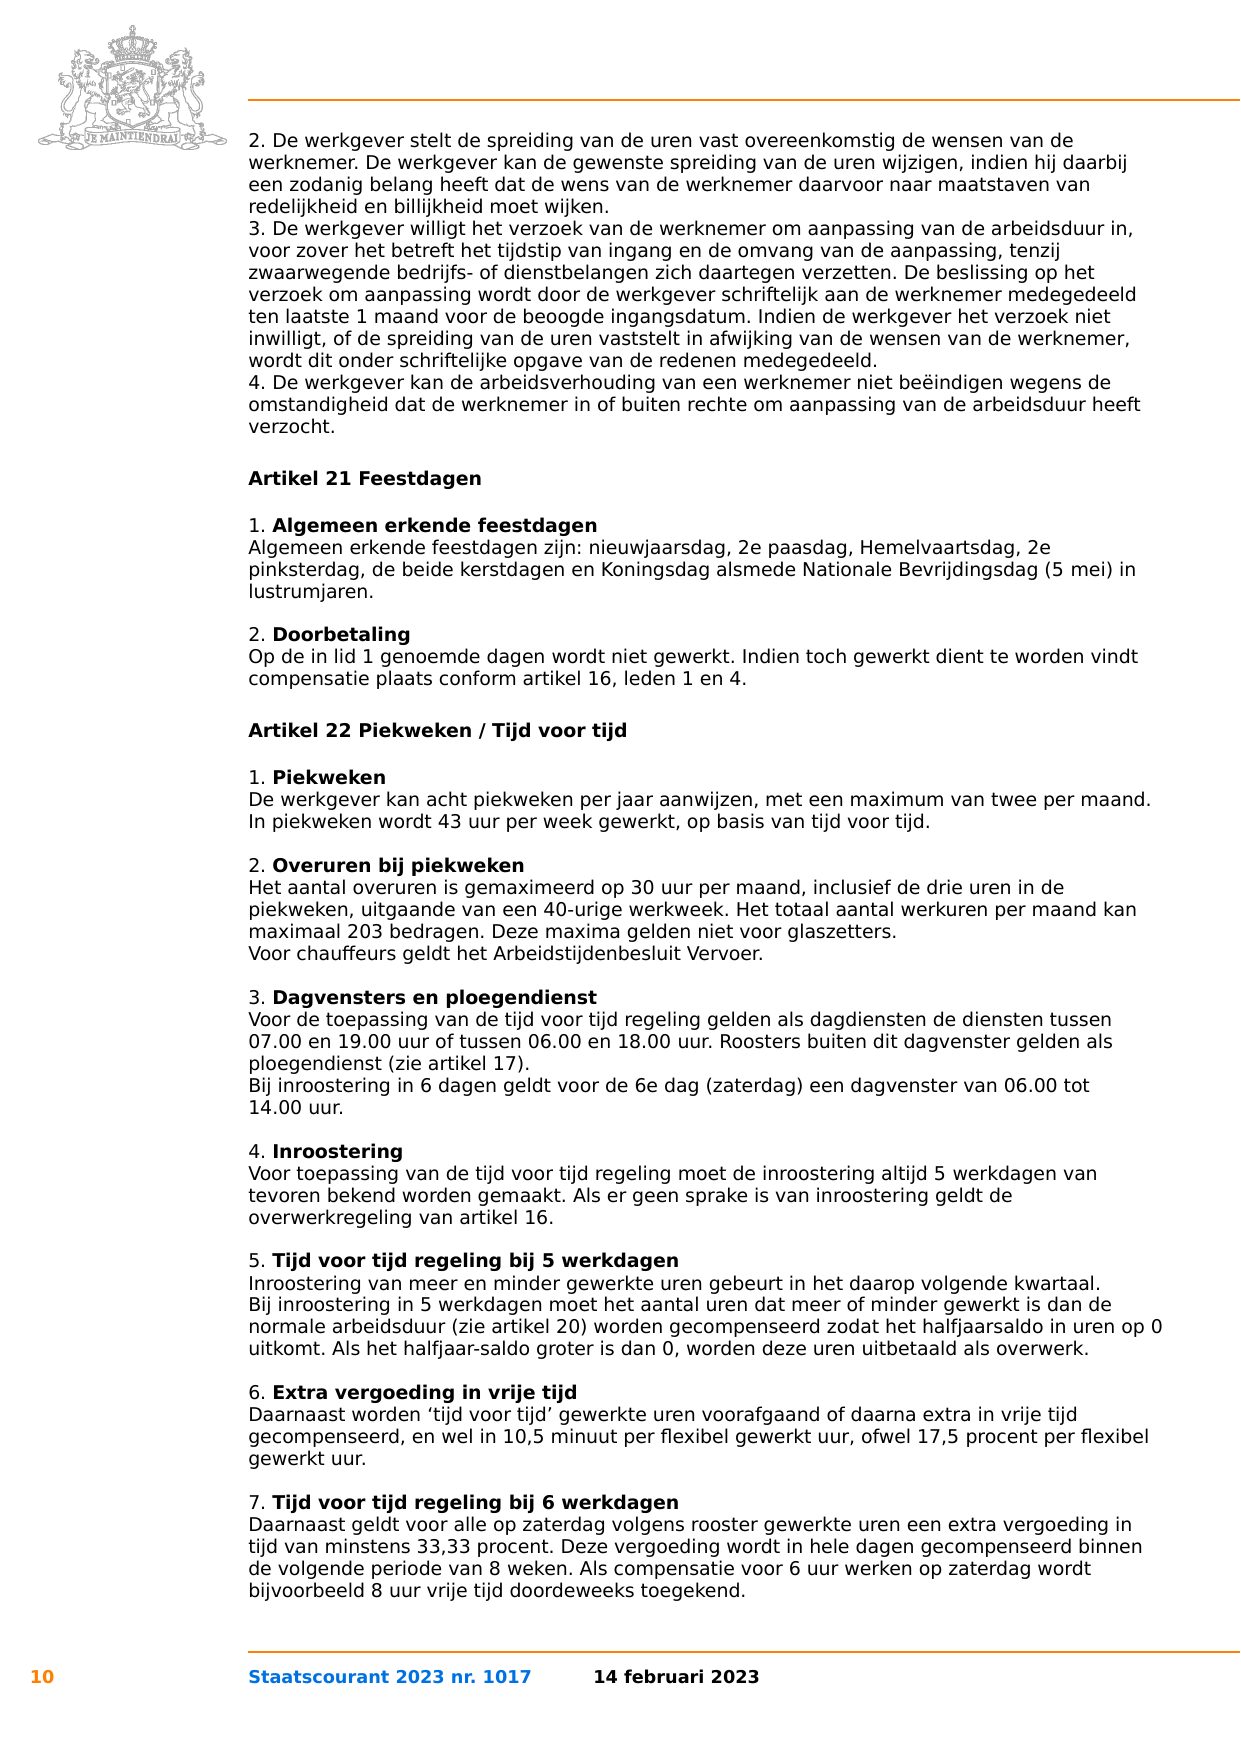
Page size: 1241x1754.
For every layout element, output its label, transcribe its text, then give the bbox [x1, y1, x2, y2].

text Op de in lid 1 genoemde dagen wordt niet gewerkt. Indien toch gewerkt dient te worden vindt compensatie plaats conform artikel 16, leden 1 en 4. [248, 646, 1163, 690]
text Daarnaast worden ‘tijd voor tijd’ gewerkte uren voorafgaand of daarna extra in vrije tijd gecompenseerd, en wel in 10,5 minuut per flexibel gewerkt uur, ofwel 17,5 procent per flexibel gewerkt uur. [248, 1404, 1163, 1470]
subtitle Artikel 21 Feestdagen [248, 468, 1163, 489]
text De werkgever kan acht piekweken per jaar aanwijzen, met een maximum van twee per maand. In piekweken wordt 43 uur per week gewerkt, op basis van tijd voor tijd. [248, 789, 1163, 833]
text 6. Extra vergoeding in vrije tijd [248, 1382, 1163, 1404]
text Voor toepassing van de tijd voor tijd regeling moet de inroostering altijd 5 werkdagen van tevoren bekend worden gemaakt. Als er geen sprake is van inroostering geldt de overwerkregeling van artikel 16. [248, 1163, 1163, 1228]
text 2. De werkgever stelt de spreiding van de uren vast overeenkomstig de wensen van de werknemer. De werkgever kan de gewenste spreiding van de uren wijzigen, indien hij daarbij een zodanig belang heeft dat de wens van de werknemer daarvoor naar maatstaven van redelijkheid en billijkheid moet wijken. [248, 130, 1163, 218]
text Daarnaast geldt voor alle op zaterdag volgens rooster gewerkte uren een extra vergoeding in tijd van minstens 33,33 procent. Deze vergoeding wordt in hele dagen gecompenseerd binnen de volgende periode van 8 weken. Als compensatie voor 6 uur werken op zaterdag wordt bijvoorbeeld 8 uur vrije tijd doordeweeks toegekend. [248, 1514, 1163, 1602]
subtitle Artikel 22 Piekweken / Tijd voor tijd [248, 720, 1163, 742]
text Inroostering van meer en minder gewerkte uren gebeurt in het daarop volgende kwartaal. [248, 1272, 1163, 1294]
text 2. Doorbetaling [248, 624, 1163, 646]
text 5. Tijd voor tijd regeling bij 5 werkdagen [248, 1250, 1163, 1272]
text 2. Overuren bij piekweken [248, 855, 1163, 877]
text 4. De werkgever kan de arbeidsverhouding van een werknemer niet beëindigen wegens de omstandigheid dat de werknemer in of buiten rechte om aanpassing van de arbeidsduur heeft verzocht. [248, 372, 1163, 438]
text Voor de toepassing van de tijd voor tijd regeling gelden als dagdiensten de diensten tussen 07.00 en 19.00 uur of tussen 06.00 en 18.00 uur. Roosters buiten dit dagvenster gelden als ploegendienst (zie artikel 17). [248, 1009, 1163, 1075]
text 3. Dagvensters en ploegendienst [248, 987, 1163, 1009]
text 4. Inroostering [248, 1141, 1163, 1163]
text 1. Piekweken [248, 767, 1163, 789]
text 1. Algemeen erkende feestdagen [248, 514, 1163, 537]
text 3. De werkgever willigt het verzoek van de werknemer om aanpassing van de arbeidsduur in, voor zover het betreft het tijdstip van ingang en de omvang van de aanpassing, tenzij zwaarwegende bedrijfs- of dienstbelangen zich daartegen verzetten. De beslissing op het verzoek om aanpassing wordt door de werkgever schriftelijk aan de werknemer medegedeeld ten laatste 1 maand voor de beoogde ingangsdatum. Indien de werkgever het verzoek niet inwilligt, of de spreiding van de uren vaststelt in afwijking van de wensen van de werknemer, wordt dit onder schriftelijke opgave van de redenen medegedeeld. [248, 218, 1163, 372]
text 7. Tijd voor tijd regeling bij 6 werkdagen [248, 1492, 1163, 1514]
text Algemeen erkende feestdagen zijn: nieuwjaarsdag, 2e paasdag, Hemelvaartsdag, 2e pinksterdag, de beide kerstdagen en Koningsdag alsmede Nationale Bevrijdingsdag (5 mei) in lustrumjaren. [248, 537, 1163, 602]
picture [38, 25, 227, 150]
text Het aantal overuren is gemaximeerd op 30 uur per maand, inclusief de drie uren in de piekweken, uitgaande van een 40-urige werkweek. Het totaal aantal werkuren per maand kan maximaal 203 bedragen. Deze maxima gelden niet voor glaszetters. [248, 877, 1163, 943]
text Bij inroostering in 6 dagen geldt voor de 6e dag (zaterdag) een dagvenster van 06.00 tot 14.00 uur. [248, 1075, 1163, 1119]
text Voor chauffeurs geldt het Arbeidstijdenbesluit Vervoer. [248, 943, 1163, 965]
text Bij inroostering in 5 werkdagen moet het aantal uren dat meer of minder gewerkt is dan de normale arbeidsduur (zie artikel 20) worden gecompenseerd zodat het halfjaarsaldo in uren op 0 uitkomt. Als het halfjaar-saldo groter is dan 0, worden deze uren uitbetaald als overwerk. [248, 1294, 1163, 1360]
